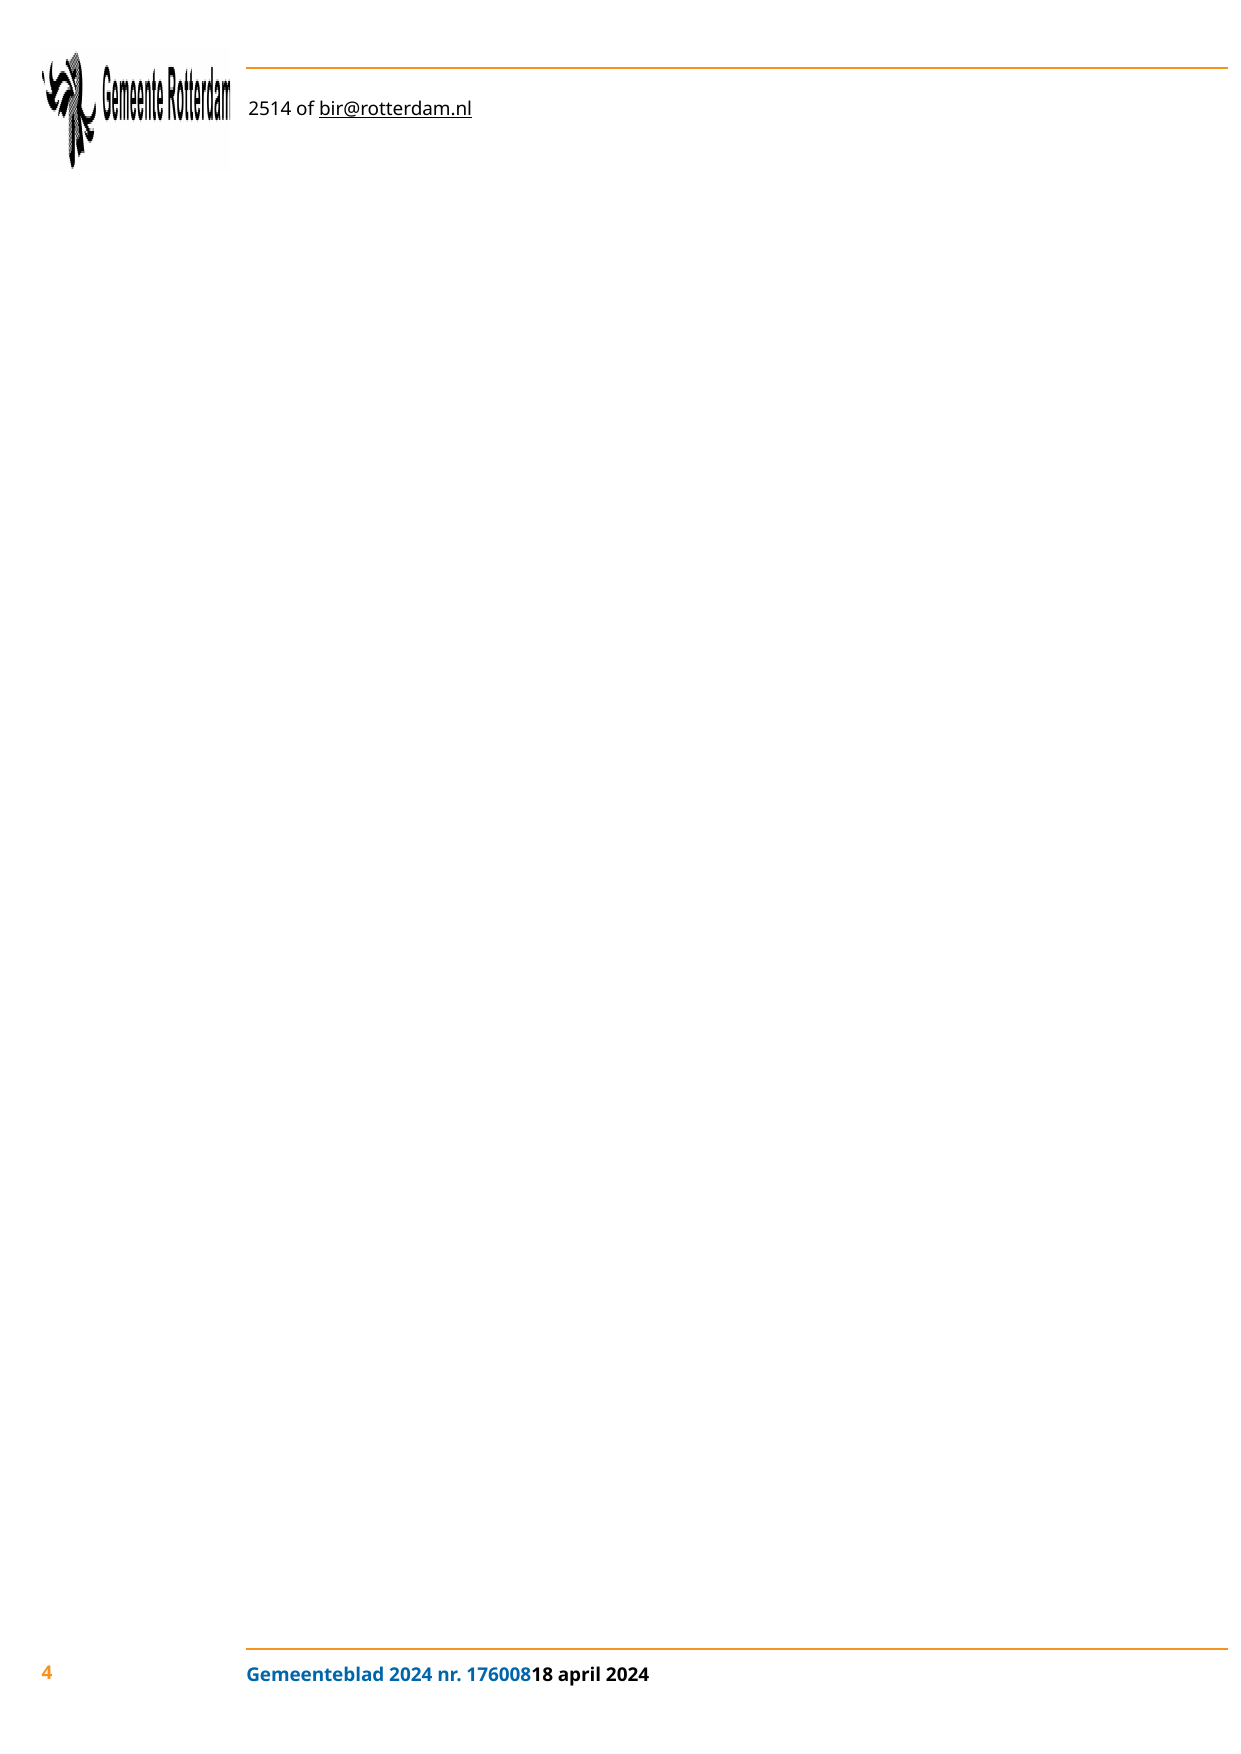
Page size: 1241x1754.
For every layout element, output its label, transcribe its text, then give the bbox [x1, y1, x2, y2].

text 2514 of bir@rotterdam.nl [248, 95, 1152, 121]
picture [41, 47, 231, 172]
